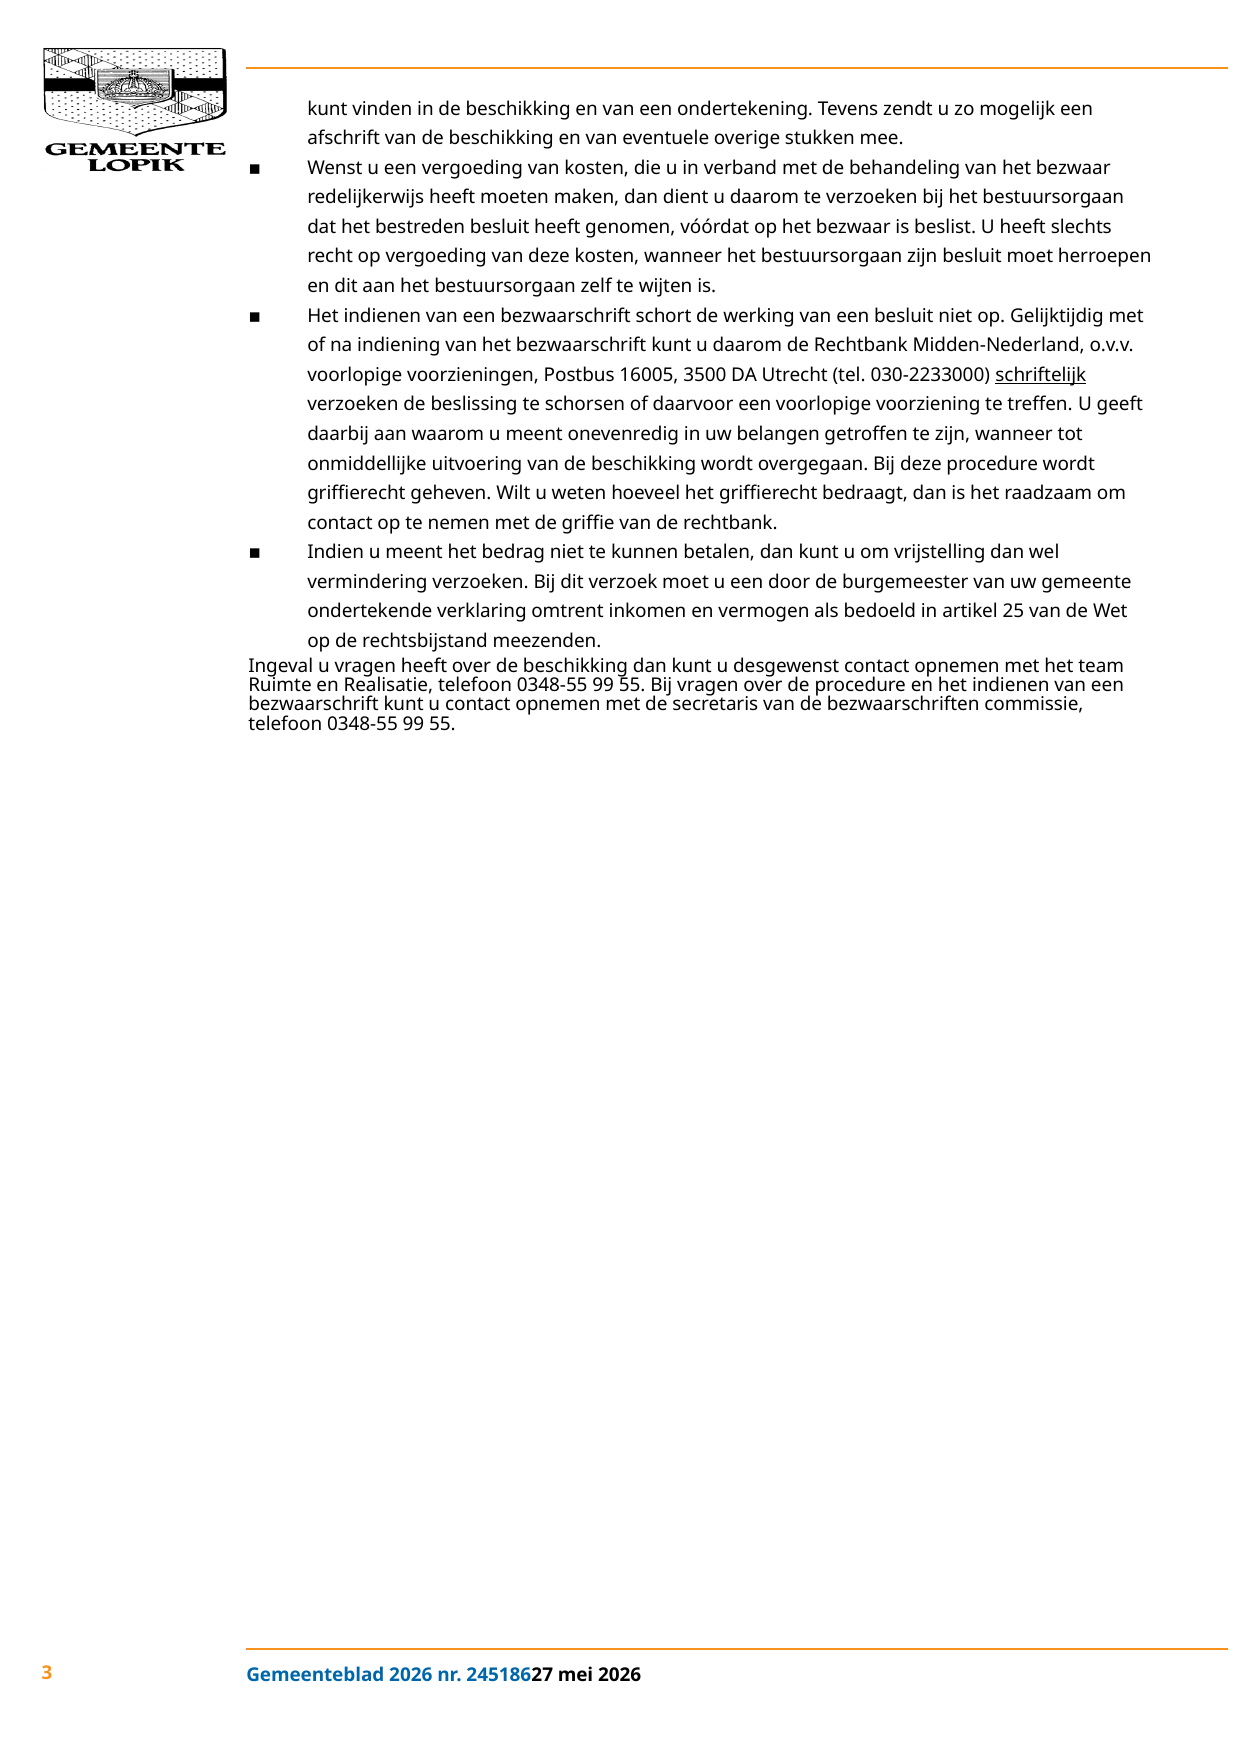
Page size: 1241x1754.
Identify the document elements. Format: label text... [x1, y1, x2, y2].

text Ingeval u vragen heeft over de beschikking dan kunt u desgewenst contact opnemen met het team Ruimte en Realisatie, telefoon 0348-55 99 55. Bij vragen over de procedure en het indienen van een bezwaarschrift kunt u contact opnemen met de secretaris van de bezwaarschriften commissie, telefoon 0348-55 99 55. [248, 657, 1152, 734]
list Het indienen van een bezwaarschrift schort de werking van een besluit niet op. Gelijktijdig met of na indiening van het bezwaarschrift kunt u daarom de Rechtbank Midden-Nederland, o.v.v. voorlopige voorzieningen, Postbus 16005, 3500 DA Utrecht (tel. 030-2233000) schriftelijk verzoeken de beslissing te schorsen of daarvoor een voorlopige voorziening te treffen. U geeft daarbij aan waarom u meent onevenredig in uw belangen getroffen te zijn, wanneer tot onmiddellijke uitvoering van de beschikking wordt overgegaan. Bij deze procedure wordt griffierecht geheven. Wilt u weten hoeveel het griffierecht bedraagt, dan is het raadzaam om contact op te nemen met de griffie van de rechtbank. [248, 302, 1152, 535]
picture [41, 47, 231, 172]
list kunt vinden in de beschikking en van een ondertekening. Tevens zendt u zo mogelijk een afschrift van de beschikking en van eventuele overige stukken mee. [248, 95, 1152, 150]
list Indien u meent het bedrag niet te kunnen betalen, dan kunt u om vrijstelling dan wel vermindering verzoeken. Bij dit verzoek moet u een door de burgemeester van uw gemeente ondertekende verklaring omtrent inkomen en vermogen als bedoeld in artikel 25 van de Wet op de rechtsbijstand meezenden. [248, 538, 1152, 653]
list Wenst u een vergoeding van kosten, die u in verband met de behandeling van het bezwaar redelijkerwijs heeft moeten maken, dan dient u daarom te verzoeken bij het bestuursorgaan dat het bestreden besluit heeft genomen, vóórdat op het bezwaar is beslist. U heeft slechts recht op vergoeding van deze kosten, wanneer het bestuursorgaan zijn besluit moet herroepen en dit aan het bestuursorgaan zelf te wijten is. [248, 154, 1152, 298]
